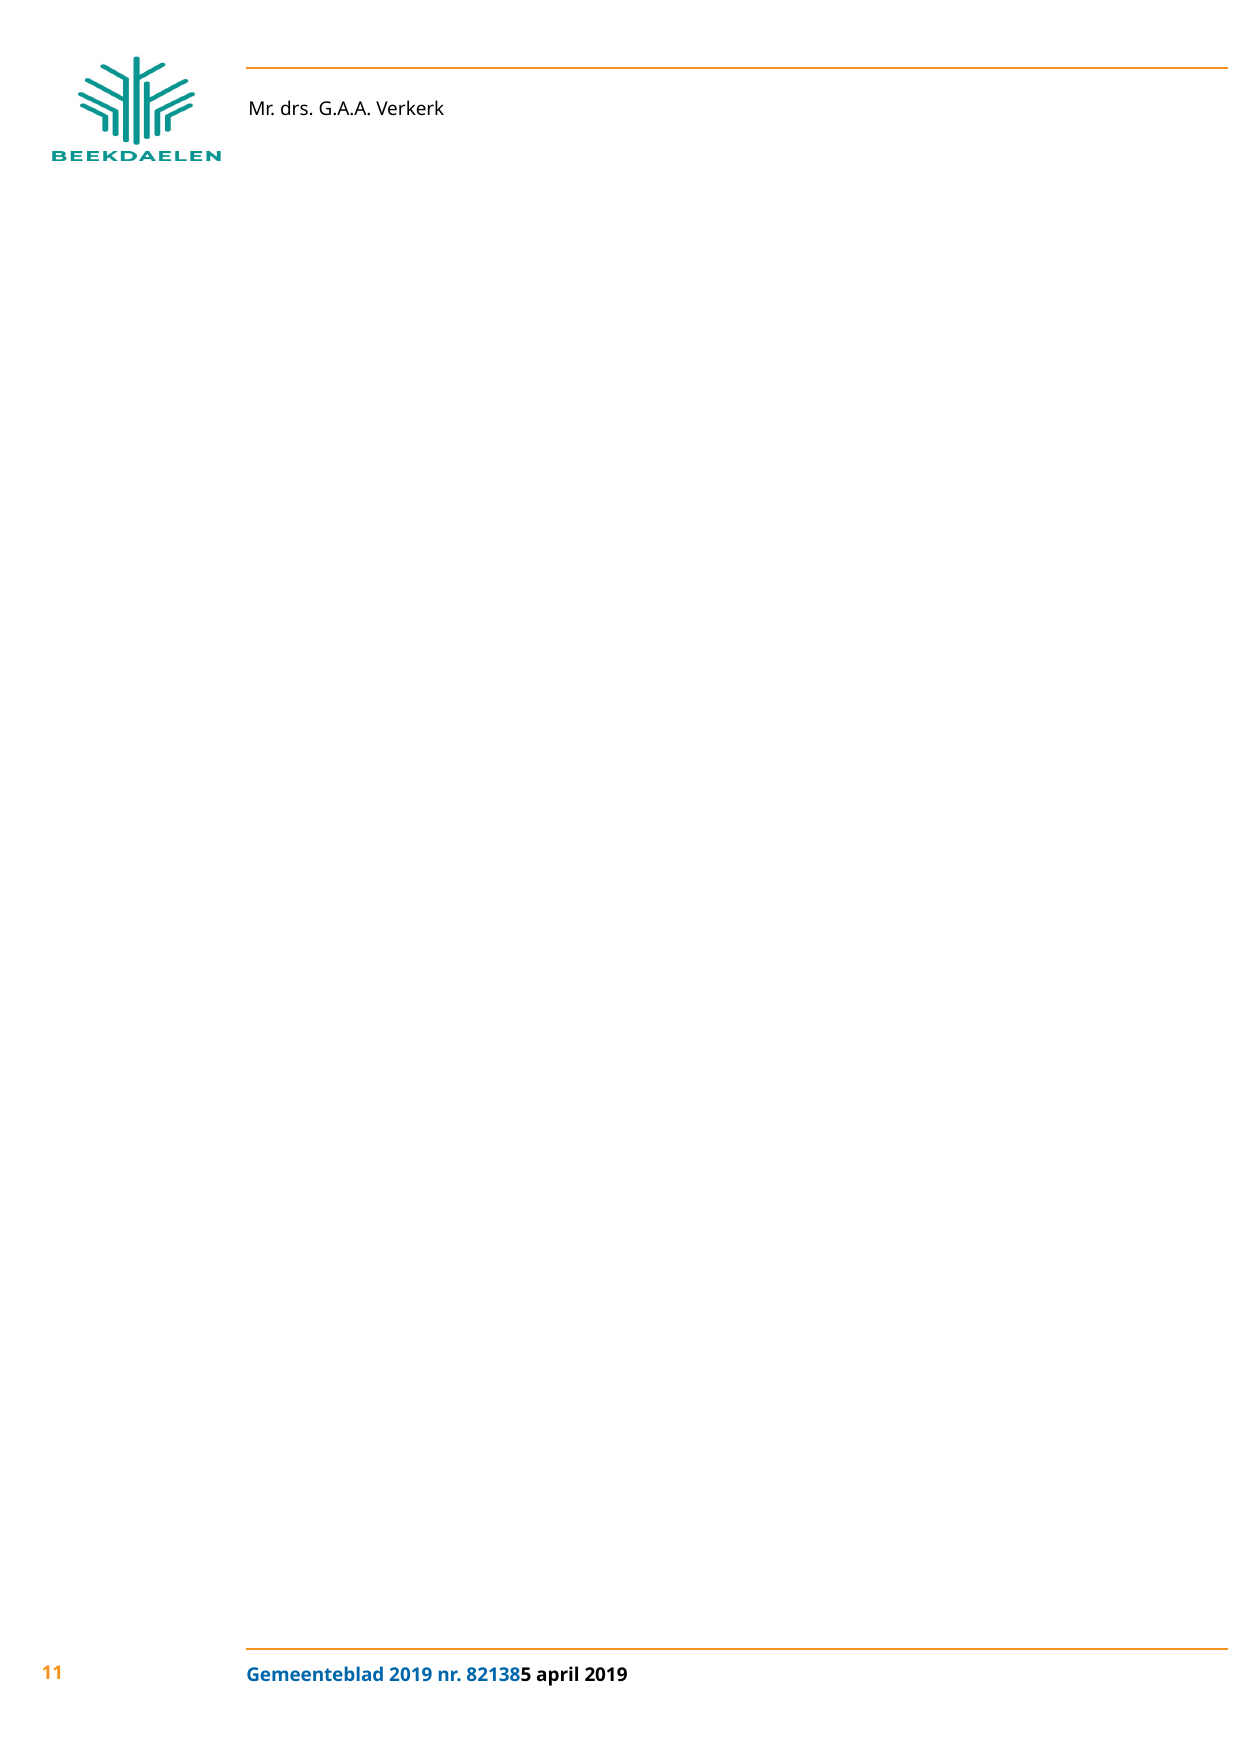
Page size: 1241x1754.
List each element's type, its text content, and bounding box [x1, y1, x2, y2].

picture [41, 47, 231, 172]
text Mr. drs. G.A.A. Verkerk [248, 95, 1152, 121]
